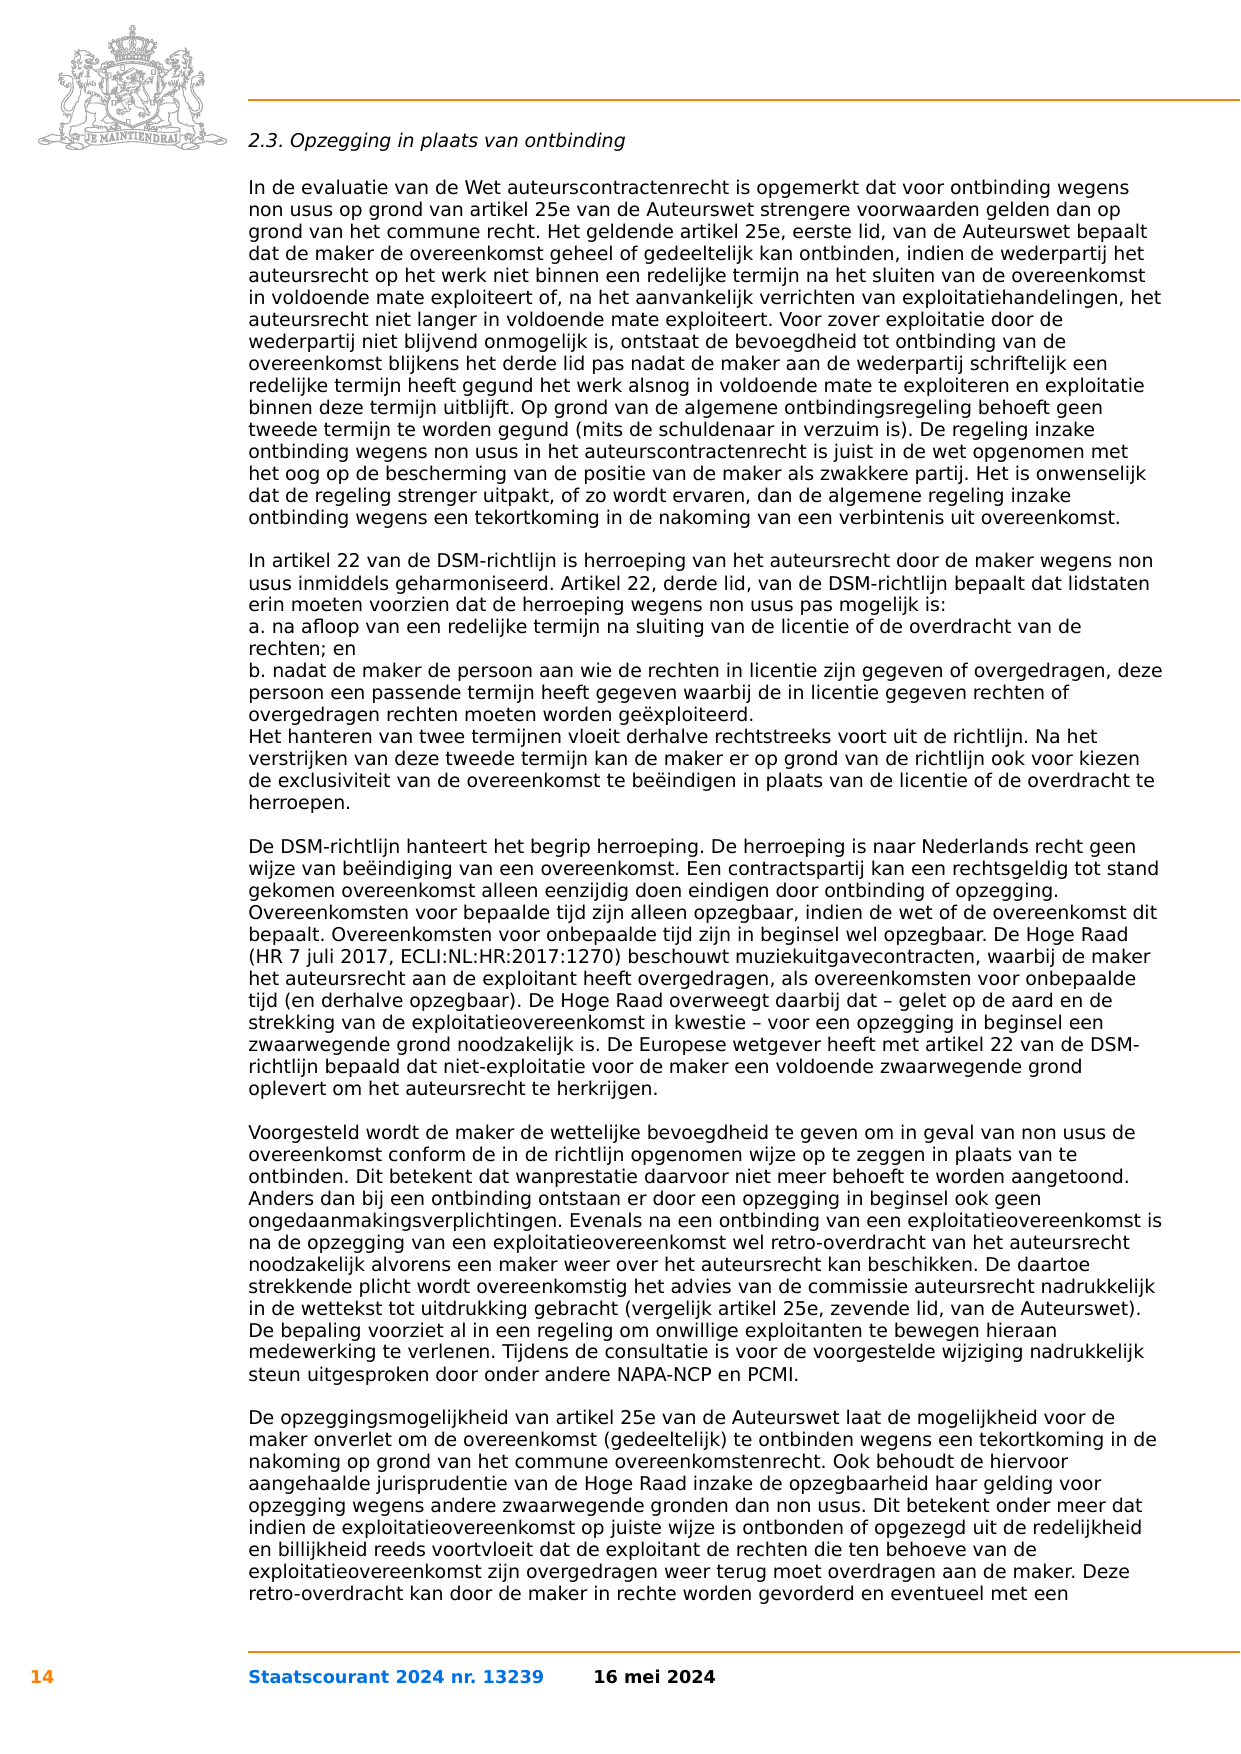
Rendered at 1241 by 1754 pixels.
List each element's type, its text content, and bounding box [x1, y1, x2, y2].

text Het hanteren van twee termijnen vloeit derhalve rechtstreeks voort uit de richtlijn. Na het verstrijken van deze tweede termijn kan de maker er op grond van de richtlijn ook voor kiezen de exclusiviteit van de overeenkomst te beëindigen in plaats van de licentie of de overdracht te herroepen. [248, 726, 1163, 814]
text b. nadat de maker de persoon aan wie de rechten in licentie zijn gegeven of overgedragen, deze persoon een passende termijn heeft gegeven waarbij de in licentie gegeven rechten of overgedragen rechten moeten worden geëxploiteerd. [248, 660, 1163, 726]
text De opzeggingsmogelijkheid van artikel 25e van de Auteurswet laat de mogelijkheid voor de maker onverlet om de overeenkomst (gedeeltelijk) te ontbinden wegens een tekortkoming in de nakoming op grond van het commune overeenkomstenrecht. Ook behoudt de hiervoor aangehaalde jurisprudentie van de Hoge Raad inzake de opzegbaarheid haar gelding voor opzegging wegens andere zwaarwegende gronden dan non usus. Dit betekent onder meer dat indien de exploitatieovereenkomst op juiste wijze is ontbonden of opgezegd uit de redelijkheid en billijkheid reeds voortvloeit dat de exploitant de rechten die ten behoeve van de exploitatieovereenkomst zijn overgedragen weer terug moet overdragen aan de maker. Deze retro-overdracht kan door de maker in rechte worden gevorderd en eventueel met een [248, 1407, 1163, 1605]
text Voorgesteld wordt de maker de wettelijke bevoegdheid te geven om in geval van non usus de overeenkomst conform de in de richtlijn opgenomen wijze op te zeggen in plaats van te ontbinden. Dit betekent dat wanprestatie daarvoor niet meer behoeft te worden aangetoond. Anders dan bij een ontbinding ontstaan er door een opzegging in beginsel ook geen ongedaanmakingsverplichtingen. Evenals na een ontbinding van een exploitatieovereenkomst is na de opzegging van een exploitatieovereenkomst wel retro-overdracht van het auteursrecht noodzakelijk alvorens een maker weer over het auteursrecht kan beschikken. De daartoe strekkende plicht wordt overeenkomstig het advies van de commissie auteursrecht nadrukkelijk in de wettekst tot uitdrukking gebracht (vergelijk artikel 25e, zevende lid, van de Auteurswet). De bepaling voorziet al in een regeling om onwillige exploitanten te bewegen hieraan medewerking te verlenen. Tijdens de consultatie is voor de voorgestelde wijziging nadrukkelijk steun uitgesproken door onder andere NAPA-NCP en PCMI. [248, 1122, 1163, 1385]
text In artikel 22 van de DSM-richtlijn is herroeping van het auteursrecht door de maker wegens non usus inmiddels geharmoniseerd. Artikel 22, derde lid, van de DSM-richtlijn bepaalt dat lidstaten erin moeten voorzien dat de herroeping wegens non usus pas mogelijk is: [248, 550, 1163, 616]
subtitle 2.3. Opzegging in plaats van ontbinding [248, 130, 1163, 152]
text a. na afloop van een redelijke termijn na sluiting van de licentie of de overdracht van de rechten; en [248, 616, 1163, 660]
picture [38, 25, 227, 150]
text In de evaluatie van de Wet auteurscontractenrecht is opgemerkt dat voor ontbinding wegens non usus op grond van artikel 25e van de Auteurswet strengere voorwaarden gelden dan op grond van het commune recht. Het geldende artikel 25e, eerste lid, van de Auteurswet bepaalt dat de maker de overeenkomst geheel of gedeeltelijk kan ontbinden, indien de wederpartij het auteursrecht op het werk niet binnen een redelijke termijn na het sluiten van de overeenkomst in voldoende mate exploiteert of, na het aanvankelijk verrichten van exploitatiehandelingen, het auteursrecht niet langer in voldoende mate exploiteert. Voor zover exploitatie door de wederpartij niet blijvend onmogelijk is, ontstaat de bevoegdheid tot ontbinding van de overeenkomst blijkens het derde lid pas nadat de maker aan de wederpartij schriftelijk een redelijke termijn heeft gegund het werk alsnog in voldoende mate te exploiteren en exploitatie binnen deze termijn uitblijft. Op grond van de algemene ontbindingsregeling behoeft geen tweede termijn te worden gegund (mits de schuldenaar in verzuim is). De regeling inzake ontbinding wegens non usus in het auteurscontractenrecht is juist in de wet opgenomen met het oog op de bescherming van de positie van de maker als zwakkere partij. Het is onwenselijk dat de regeling strenger uitpakt, of zo wordt ervaren, dan de algemene regeling inzake ontbinding wegens een tekortkoming in de nakoming van een verbintenis uit overeenkomst. [248, 177, 1163, 528]
text De DSM-richtlijn hanteert het begrip herroeping. De herroeping is naar Nederlands recht geen wijze van beëindiging van een overeenkomst. Een contractspartij kan een rechtsgeldig tot stand gekomen overeenkomst alleen eenzijdig doen eindigen door ontbinding of opzegging. Overeenkomsten voor bepaalde tijd zijn alleen opzegbaar, indien de wet of de overeenkomst dit bepaalt. Overeenkomsten voor onbepaalde tijd zijn in beginsel wel opzegbaar. De Hoge Raad (HR 7 juli 2017, ECLI:NL:HR:2017:1270) beschouwt muziekuitgavecontracten, waarbij de maker het auteursrecht aan de exploitant heeft overgedragen, als overeenkomsten voor onbepaalde tijd (en derhalve opzegbaar). De Hoge Raad overweegt daarbij dat – gelet op de aard en de strekking van de exploitatieovereenkomst in kwestie – voor een opzegging in beginsel een zwaarwegende grond noodzakelijk is. De Europese wetgever heeft met artikel 22 van de DSM-richtlijn bepaald dat niet-exploitatie voor de maker een voldoende zwaarwegende grond oplevert om het auteursrecht te herkrijgen. [248, 836, 1163, 1100]
